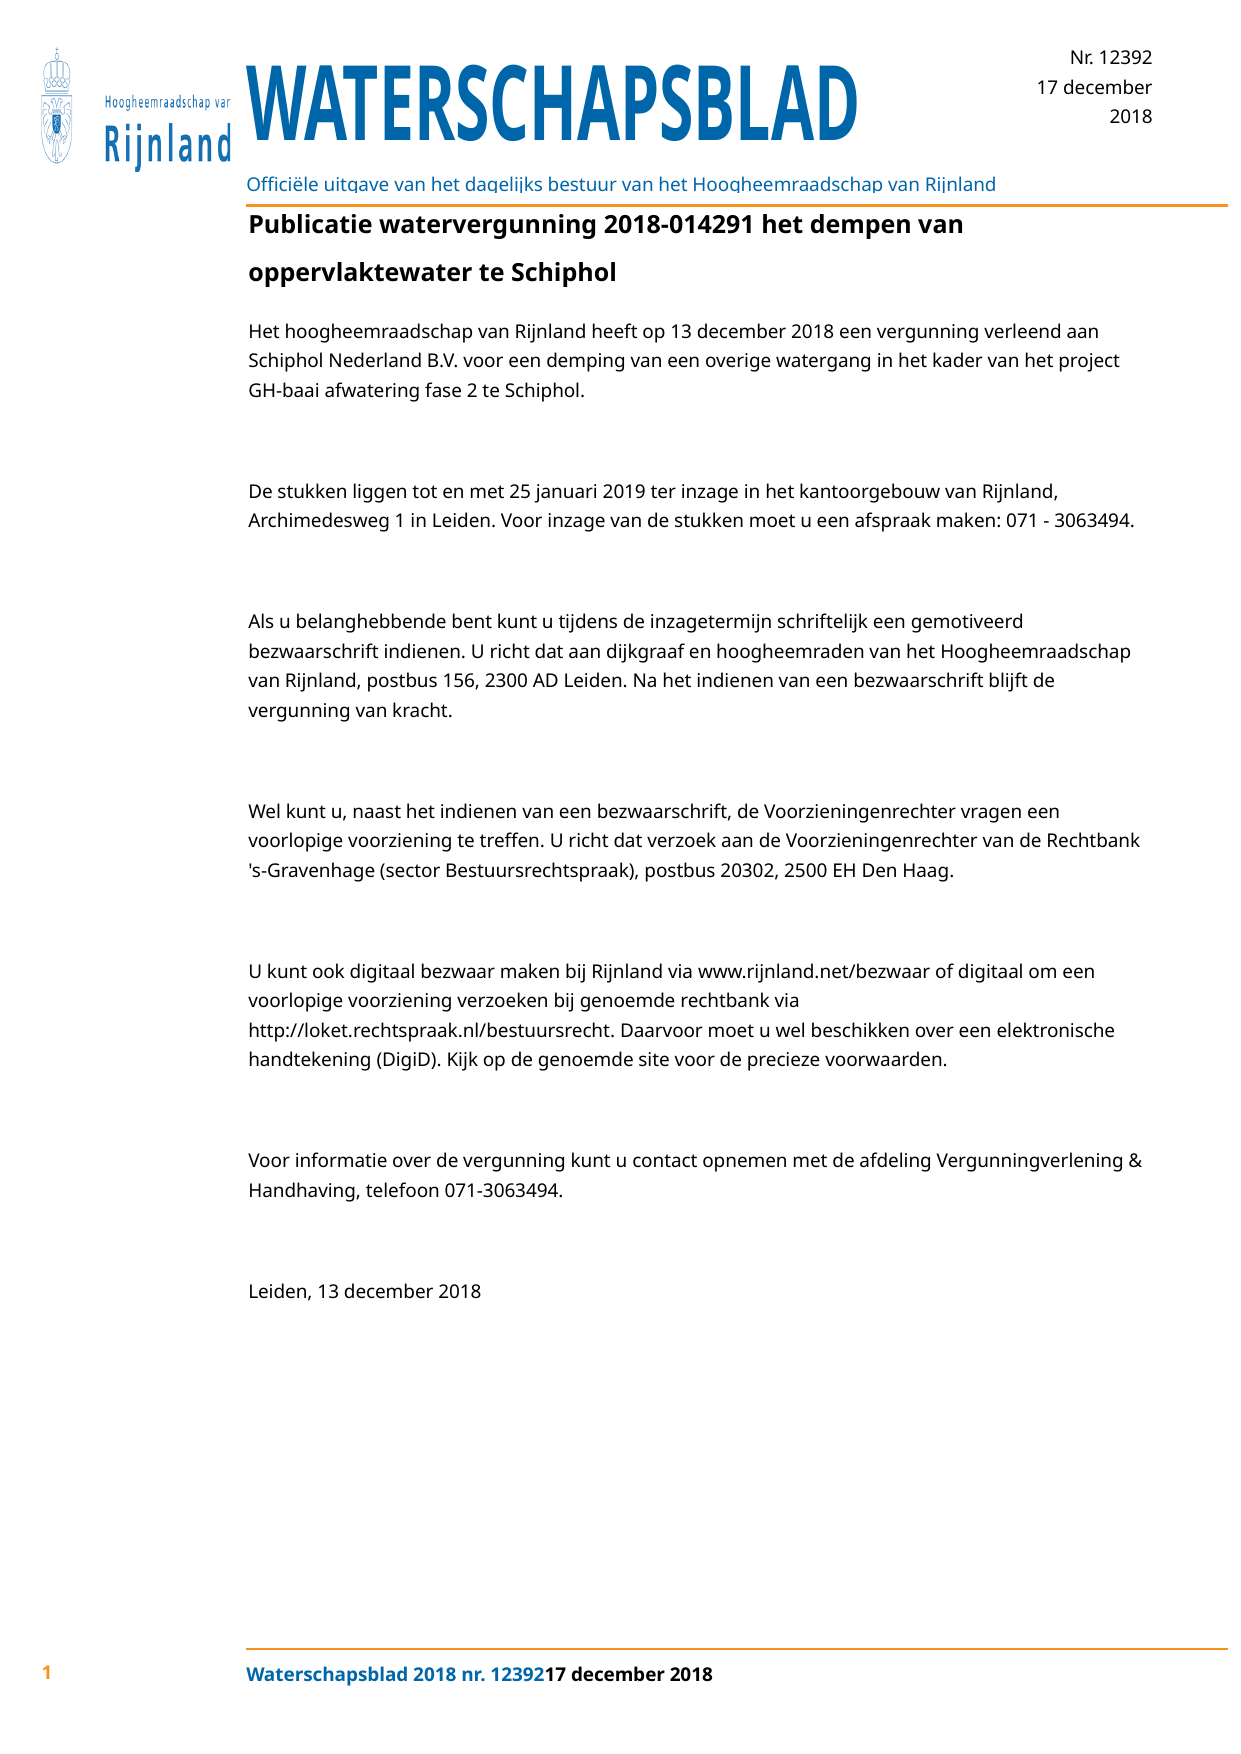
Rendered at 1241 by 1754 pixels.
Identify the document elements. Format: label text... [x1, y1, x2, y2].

text Het hoogheemraadschap van Rijnland heeft op 13 december 2018 een vergunning verleend aan Schiphol Nederland B.V. voor een demping van een overige watergang in het kader van het project GH-baai afwatering fase 2 te Schiphol. [248, 318, 1152, 403]
text Leiden, 13 december 2018 [248, 1278, 1152, 1304]
text Voor informatie over de vergunning kunt u contact opnemen met de afdeling Vergunningverlening & Handhaving, telefoon 071-3063494. [248, 1147, 1152, 1203]
text Als u belanghebbende bent kunt u tijdens de inzagetermijn schriftelijk een gemotiveerd bezwaarschrift indienen. U richt dat aan dijkgraaf en hoogheemraden van het Hoogheemraadschap van Rijnland, postbus 156, 2300 AD Leiden. Na het indienen van een bezwaarschrift blijft de vergunning van kracht. [248, 608, 1152, 723]
text Publicatie watervergunning 2018-014291 het dempen van oppervlaktewater te Schiphol [248, 207, 1152, 288]
picture [41, 47, 231, 172]
text De stukken liggen tot en met 25 januari 2019 ter inzage in het kantoorgebouw van Rijnland, Archimedesweg 1 in Leiden. Voor inzage van de stukken moet u een afspraak maken: 071 - 3063494. [248, 478, 1152, 533]
text Wel kunt u, naast het indienen van een bezwaarschrift, de Voorzieningenrechter vragen een voorlopige voorziening te treffen. U richt dat verzoek aan de Voorzieningenrechter van de Rechtbank 's-Gravenhage (sector Bestuursrechtspraak), postbus 20302, 2500 EH Den Haag. [248, 798, 1152, 883]
text U kunt ook digitaal bezwaar maken bij Rijnland via www.rijnland.net/bezwaar of digitaal om een voorlopige voorziening verzoeken bij genoemde rechtbank via http://loket.rechtspraak.nl/bestuursrecht. Daarvoor moet u wel beschikken over een elektronische handtekening (DigiD). Kijk op de genoemde site voor de precieze voorwaarden. [248, 958, 1152, 1072]
